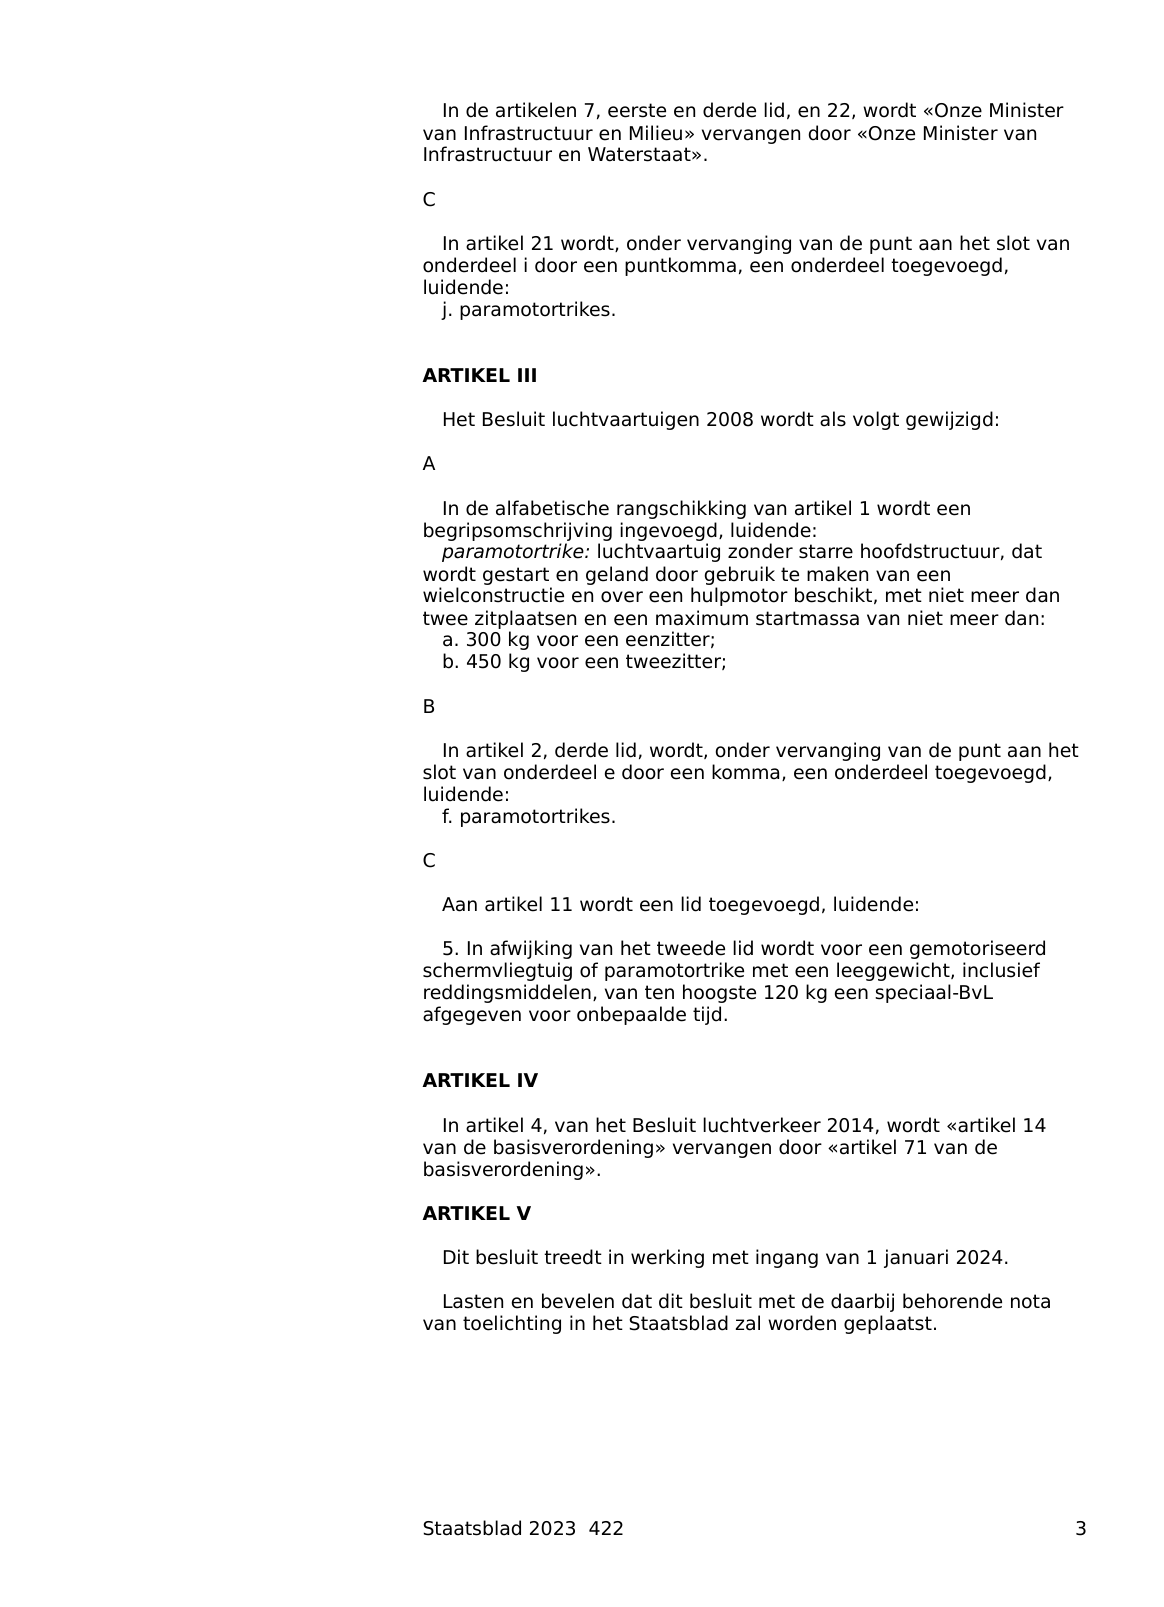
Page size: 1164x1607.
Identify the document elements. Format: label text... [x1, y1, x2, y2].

text Het Besluit luchtvaartuigen 2008 wordt als volgt gewijzigd: [422, 409, 1087, 431]
text Lasten en bevelen dat dit besluit met de daarbij behorende nota van toelichting in het Staatsblad zal worden geplaatst. [422, 1291, 1087, 1335]
subtitle ARTIKEL III [422, 365, 1087, 387]
text Aan artikel 11 wordt een lid toegevoegd, luidende: [422, 894, 1087, 916]
text b. 450 kg voor een tweezitter; [422, 651, 1087, 673]
text 5. In afwijking van het tweede lid wordt voor een gemotoriseerd schermvliegtuig of paramotortrike met een leeggewicht, inclusief reddingsmiddelen, van ten hoogste 120 kg een speciaal-BvL afgegeven voor onbepaalde tijd. [422, 938, 1087, 1026]
text C [422, 188, 1087, 211]
text In artikel 21 wordt, onder vervanging van de punt aan het slot van onderdeel i door een puntkomma, een onderdeel toegevoegd, luidende: [422, 233, 1087, 299]
text a. 300 kg voor een eenzitter; [422, 629, 1087, 651]
text f. paramotortrikes. [422, 806, 1087, 828]
text A [422, 453, 1087, 475]
text Dit besluit treedt in werking met ingang van 1 januari 2024. [422, 1247, 1087, 1269]
text paramotortrike: luchtvaartuig zonder starre hoofdstructuur, dat wordt gestart en geland door gebruik te maken van een wielconstructie en over een hulpmotor beschikt, met niet meer dan twee zitplaatsen en een maximum startmassa van niet meer dan: [422, 541, 1087, 629]
text B [422, 696, 1087, 717]
text C [422, 850, 1087, 872]
text In artikel 2, derde lid, wordt, onder vervanging van de punt aan het slot van onderdeel e door een komma, een onderdeel toegevoegd, luidende: [422, 740, 1087, 806]
text j. paramotortrikes. [422, 299, 1087, 321]
subtitle ARTIKEL V [422, 1203, 1087, 1225]
text In artikel 4, van het Besluit luchtverkeer 2014, wordt «artikel 14 van de basisverordening» vervangen door «artikel 71 van de basisverordening». [422, 1114, 1087, 1181]
text In de artikelen 7, eerste en derde lid, en 22, wordt «Onze Minister van Infrastructuur en Milieu» vervangen door «Onze Minister van Infrastructuur en Waterstaat». [422, 100, 1087, 166]
subtitle ARTIKEL IV [422, 1070, 1087, 1092]
text In de alfabetische rangschikking van artikel 1 wordt een begripsomschrijving ingevoegd, luidende: [422, 497, 1087, 541]
